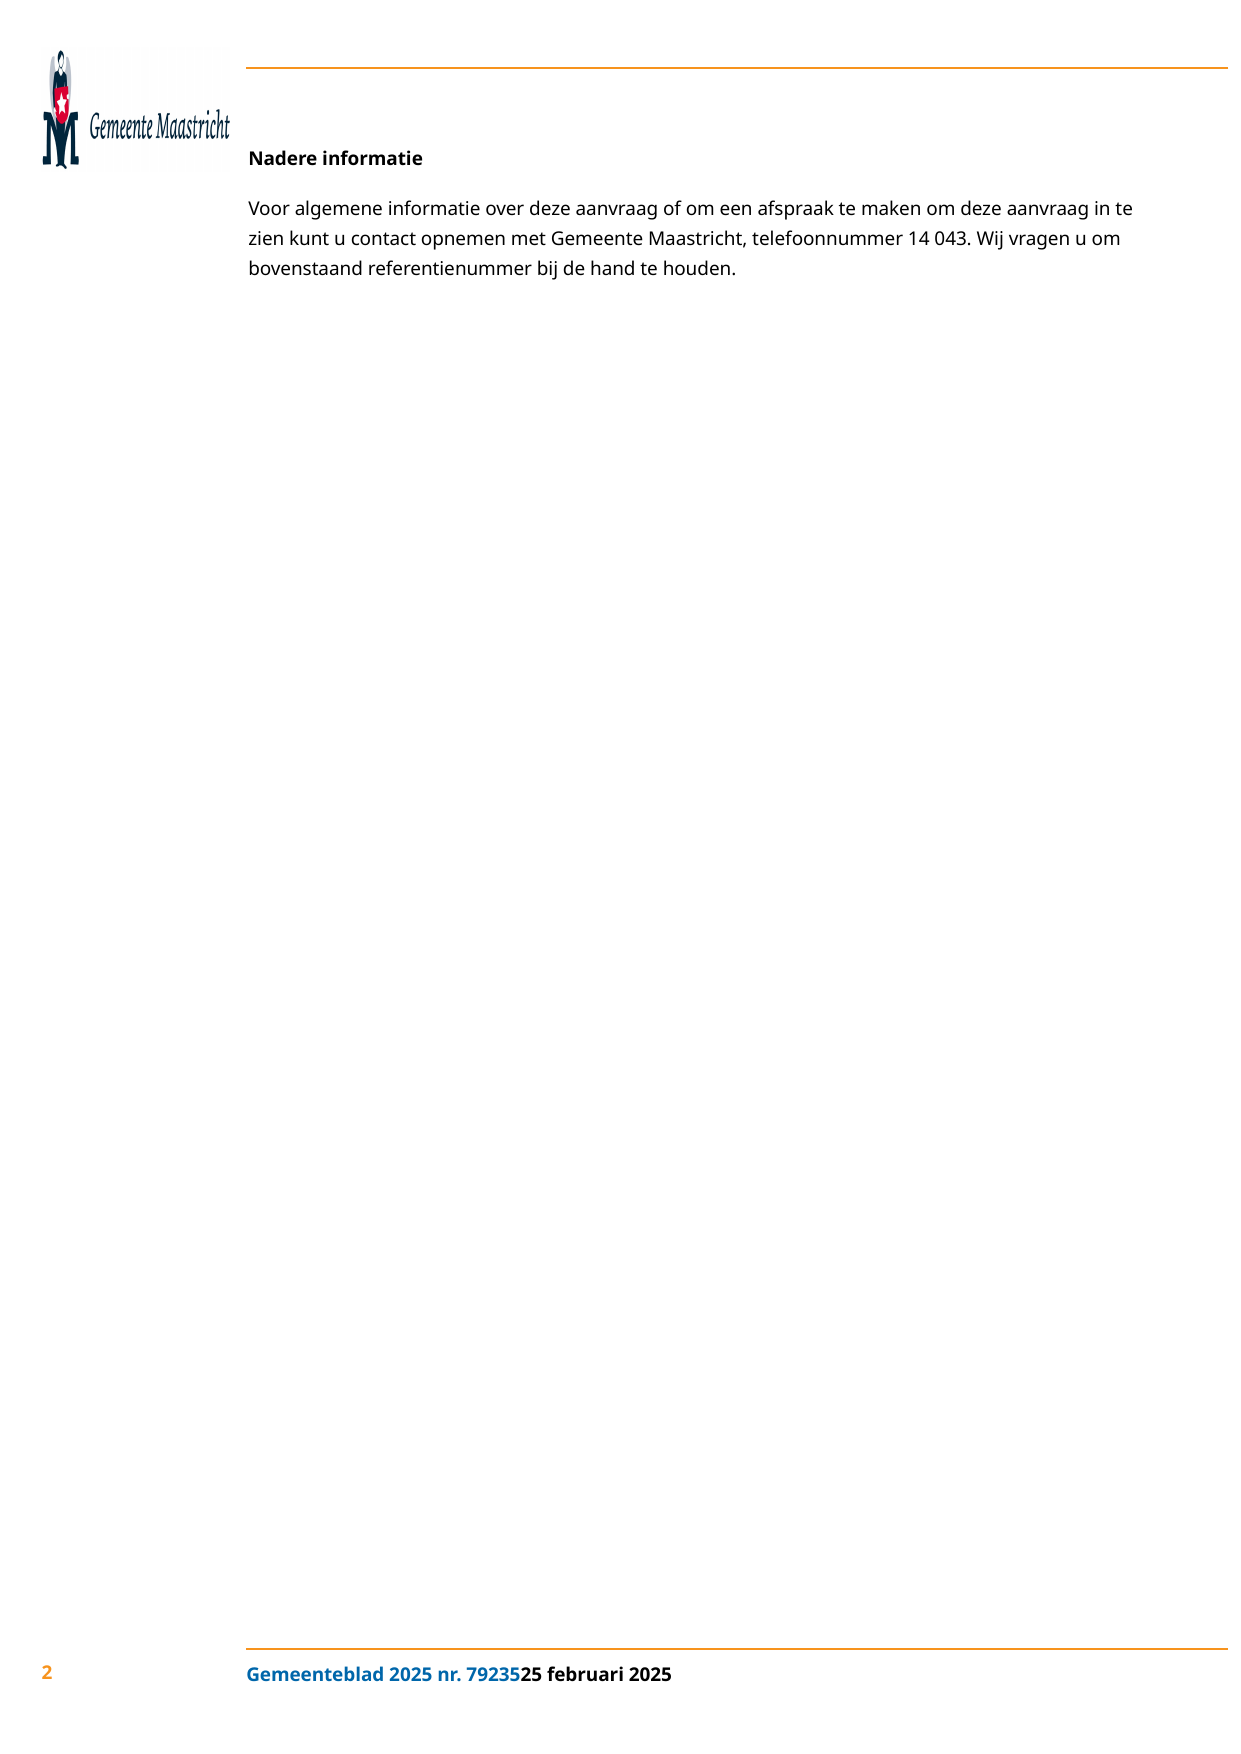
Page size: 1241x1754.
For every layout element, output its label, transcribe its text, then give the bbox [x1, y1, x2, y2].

picture [41, 47, 231, 172]
text Nadere informatie [248, 145, 1152, 171]
text Voor algemene informatie over deze aanvraag of om een afspraak te maken om deze aanvraag in te zien kunt u contact opnemen met Gemeente Maastricht, telefoonnummer 14 043. Wij vragen u om bovenstaand referentienummer bij de hand te houden. [248, 196, 1152, 281]
